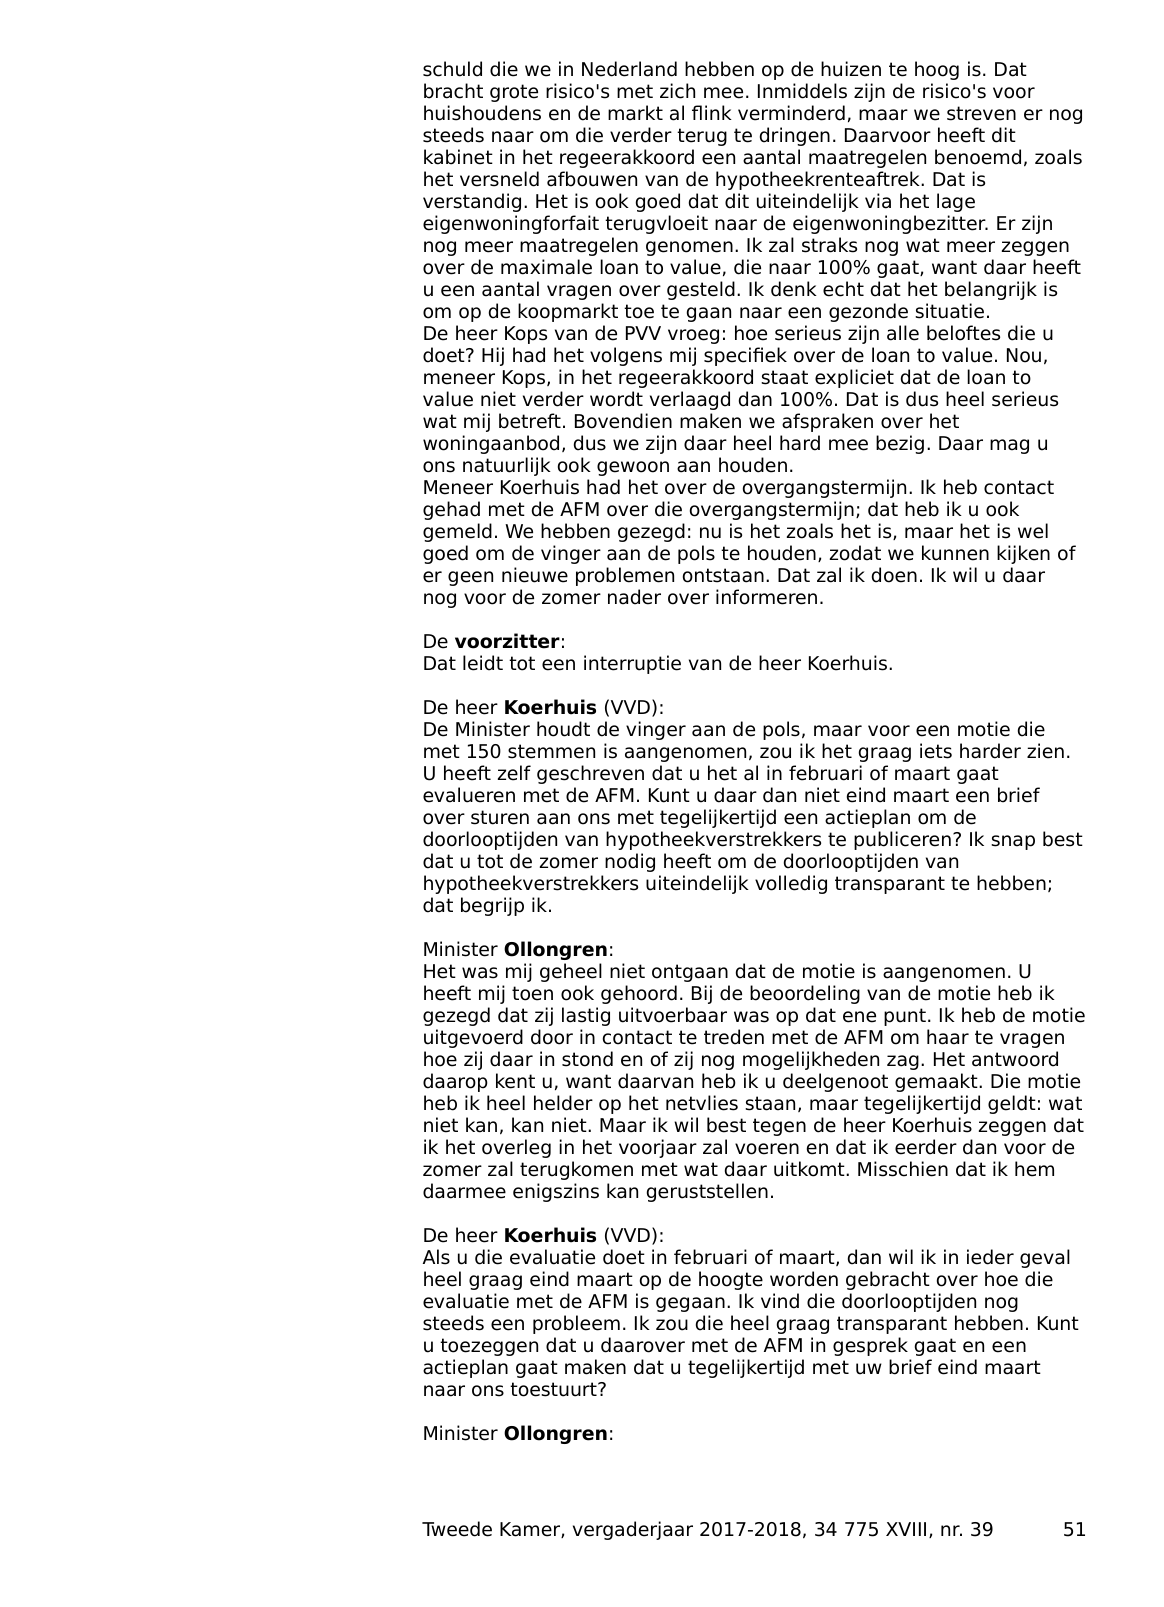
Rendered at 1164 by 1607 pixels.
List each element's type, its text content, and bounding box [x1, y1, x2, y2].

text Dat leidt tot een interruptie van de heer Koerhuis. [422, 653, 1087, 675]
text Als u die evaluatie doet in februari of maart, dan wil ik in ieder geval heel graag eind maart op de hoogte worden gebracht over hoe die evaluatie met de AFM is gegaan. Ik vind die doorlooptijden nog steeds een probleem. Ik zou die heel graag transparant hebben. Kunt u toezeggen dat u daarover met de AFM in gesprek gaat en een actieplan gaat maken dat u tegelijkertijd met uw brief eind maart naar ons toestuurt? [422, 1247, 1087, 1401]
text Meneer Koerhuis had het over de overgangstermijn. Ik heb contact gehad met de AFM over die overgangstermijn; dat heb ik u ook gemeld. We hebben gezegd: nu is het zoals het is, maar het is wel goed om de vinger aan de pols te houden, zodat we kunnen kijken of er geen nieuwe problemen ontstaan. Dat zal ik doen. Ik wil u daar nog voor de zomer nader over informeren. [422, 477, 1087, 608]
text De heer Koerhuis (VVD): [422, 697, 1087, 719]
text Minister Ollongren: [422, 939, 1087, 961]
text De voorzitter: [422, 631, 1087, 653]
text De heer Kops van de PVV vroeg: hoe serieus zijn alle beloftes die u doet? Hij had het volgens mij specifiek over de loan to value. Nou, meneer Kops, in het regeerakkoord staat expliciet dat de loan to value niet verder wordt verlaagd dan 100%. Dat is dus heel serieus wat mij betreft. Bovendien maken we afspraken over het woningaanbod, dus we zijn daar heel hard mee bezig. Daar mag u ons natuurlijk ook gewoon aan houden. [422, 323, 1087, 477]
text Het was mij geheel niet ontgaan dat de motie is aangenomen. U heeft mij toen ook gehoord. Bij de beoordeling van de motie heb ik gezegd dat zij lastig uitvoerbaar was op dat ene punt. Ik heb de motie uitgevoerd door in contact te treden met de AFM om haar te vragen hoe zij daar in stond en of zij nog mogelijkheden zag. Het antwoord daarop kent u, want daarvan heb ik u deelgenoot gemaakt. Die motie heb ik heel helder op het netvlies staan, maar tegelijkertijd geldt: wat niet kan, kan niet. Maar ik wil best tegen de heer Koerhuis zeggen dat ik het overleg in het voorjaar zal voeren en dat ik eerder dan voor de zomer zal terugkomen met wat daar uitkomt. Misschien dat ik hem daarmee enigszins kan geruststellen. [422, 961, 1087, 1203]
text schuld die we in Nederland hebben op de huizen te hoog is. Dat bracht grote risico's met zich mee. Inmiddels zijn de risico's voor huishoudens en de markt al flink verminderd, maar we streven er nog steeds naar om die verder terug te dringen. Daarvoor heeft dit kabinet in het regeerakkoord een aantal maatregelen benoemd, zoals het versneld afbouwen van de hypotheekrenteaftrek. Dat is verstandig. Het is ook goed dat dit uiteindelijk via het lage eigenwoningforfait terugvloeit naar de eigenwoningbezitter. Er zijn nog meer maatregelen genomen. Ik zal straks nog wat meer zeggen over de maximale loan to value, die naar 100% gaat, want daar heeft u een aantal vragen over gesteld. Ik denk echt dat het belangrijk is om op de koopmarkt toe te gaan naar een gezonde situatie. [422, 59, 1087, 323]
text De heer Koerhuis (VVD): [422, 1225, 1087, 1247]
text De Minister houdt de vinger aan de pols, maar voor een motie die met 150 stemmen is aangenomen, zou ik het graag iets harder zien. U heeft zelf geschreven dat u het al in februari of maart gaat evalueren met de AFM. Kunt u daar dan niet eind maart een brief over sturen aan ons met tegelijkertijd een actieplan om de doorlooptijden van hypotheekverstrekkers te publiceren? Ik snap best dat u tot de zomer nodig heeft om de doorlooptijden van hypotheekverstrekkers uiteindelijk volledig transparant te hebben; dat begrijp ik. [422, 719, 1087, 917]
text Minister Ollongren: [422, 1423, 1087, 1445]
